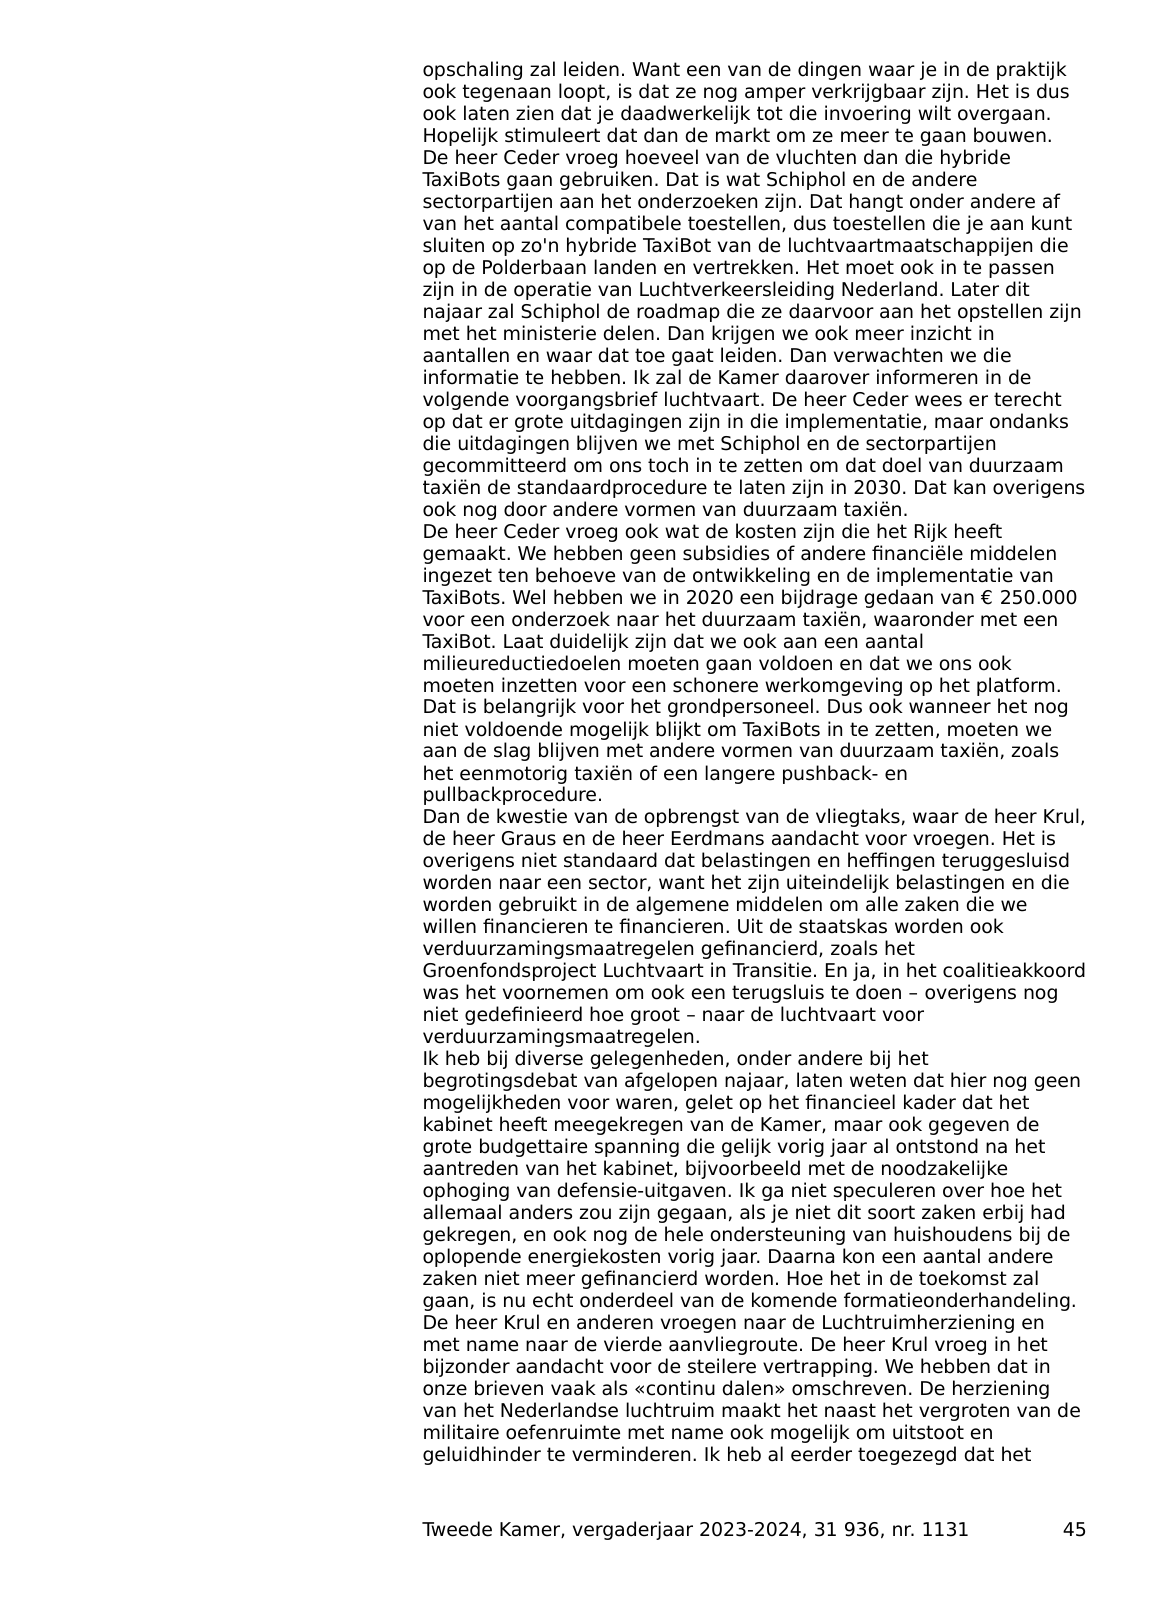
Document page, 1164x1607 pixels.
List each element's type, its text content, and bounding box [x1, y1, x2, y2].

text De heer Ceder vroeg hoeveel van de vluchten dan die hybride TaxiBots gaan gebruiken. Dat is wat Schiphol en de andere sectorpartijen aan het onderzoeken zijn. Dat hangt onder andere af van het aantal compatibele toestellen, dus toestellen die je aan kunt sluiten op zo'n hybride TaxiBot van de luchtvaartmaatschappijen die op de Polderbaan landen en vertrekken. Het moet ook in te passen zijn in de operatie van Luchtverkeersleiding Nederland. Later dit najaar zal Schiphol de roadmap die ze daarvoor aan het opstellen zijn met het ministerie delen. Dan krijgen we ook meer inzicht in aantallen en waar dat toe gaat leiden. Dan verwachten we die informatie te hebben. Ik zal de Kamer daarover informeren in de volgende voorgangsbrief luchtvaart. De heer Ceder wees er terecht op dat er grote uitdagingen zijn in die implementatie, maar ondanks die uitdagingen blijven we met Schiphol en de sectorpartijen gecommitteerd om ons toch in te zetten om dat doel van duurzaam taxiën de standaardprocedure te laten zijn in 2030. Dat kan overigens ook nog door andere vormen van duurzaam taxiën. [422, 147, 1087, 521]
text Ik heb bij diverse gelegenheden, onder andere bij het begrotingsdebat van afgelopen najaar, laten weten dat hier nog geen mogelijkheden voor waren, gelet op het financieel kader dat het kabinet heeft meegekregen van de Kamer, maar ook gegeven de grote budgettaire spanning die gelijk vorig jaar al ontstond na het aantreden van het kabinet, bijvoorbeeld met de noodzakelijke ophoging van defensie-uitgaven. Ik ga niet speculeren over hoe het allemaal anders zou zijn gegaan, als je niet dit soort zaken erbij had gekregen, en ook nog de hele ondersteuning van huishoudens bij de oplopende energiekosten vorig jaar. Daarna kon een aantal andere zaken niet meer gefinancierd worden. Hoe het in de toekomst zal gaan, is nu echt onderdeel van de komende formatieonderhandeling. [422, 1048, 1087, 1312]
text opschaling zal leiden. Want een van de dingen waar je in de praktijk ook tegenaan loopt, is dat ze nog amper verkrijgbaar zijn. Het is dus ook laten zien dat je daadwerkelijk tot die invoering wilt overgaan. Hopelijk stimuleert dat dan de markt om ze meer te gaan bouwen. [422, 59, 1087, 147]
text De heer Ceder vroeg ook wat de kosten zijn die het Rijk heeft gemaakt. We hebben geen subsidies of andere financiële middelen ingezet ten behoeve van de ontwikkeling en de implementatie van TaxiBots. Wel hebben we in 2020 een bijdrage gedaan van € 250.000 voor een onderzoek naar het duurzaam taxiën, waaronder met een TaxiBot. Laat duidelijk zijn dat we ook aan een aantal milieureductiedoelen moeten gaan voldoen en dat we ons ook moeten inzetten voor een schonere werkomgeving op het platform. Dat is belangrijk voor het grondpersoneel. Dus ook wanneer het nog niet voldoende mogelijk blijkt om TaxiBots in te zetten, moeten we aan de slag blijven met andere vormen van duurzaam taxiën, zoals het eenmotorig taxiën of een langere pushback- en pullbackprocedure. [422, 521, 1087, 806]
text De heer Krul en anderen vroegen naar de Luchtruimherziening en met name naar de vierde aanvliegroute. De heer Krul vroeg in het bijzonder aandacht voor de steilere vertrapping. We hebben dat in onze brieven vaak als «continu dalen» omschreven. De herziening van het Nederlandse luchtruim maakt het naast het vergroten van de militaire oefenruimte met name ook mogelijk om uitstoot en geluidhinder te verminderen. Ik heb al eerder toegezegd dat het [422, 1312, 1087, 1466]
text Dan de kwestie van de opbrengst van de vliegtaks, waar de heer Krul, de heer Graus en de heer Eerdmans aandacht voor vroegen. Het is overigens niet standaard dat belastingen en heffingen teruggesluisd worden naar een sector, want het zijn uiteindelijk belastingen en die worden gebruikt in de algemene middelen om alle zaken die we willen financieren te financieren. Uit de staatskas worden ook verduurzamingsmaatregelen gefinancierd, zoals het Groenfondsproject Luchtvaart in Transitie. En ja, in het coalitieakkoord was het voornemen om ook een terugsluis te doen – overigens nog niet gedefinieerd hoe groot – naar de luchtvaart voor verduurzamingsmaatregelen. [422, 806, 1087, 1048]
